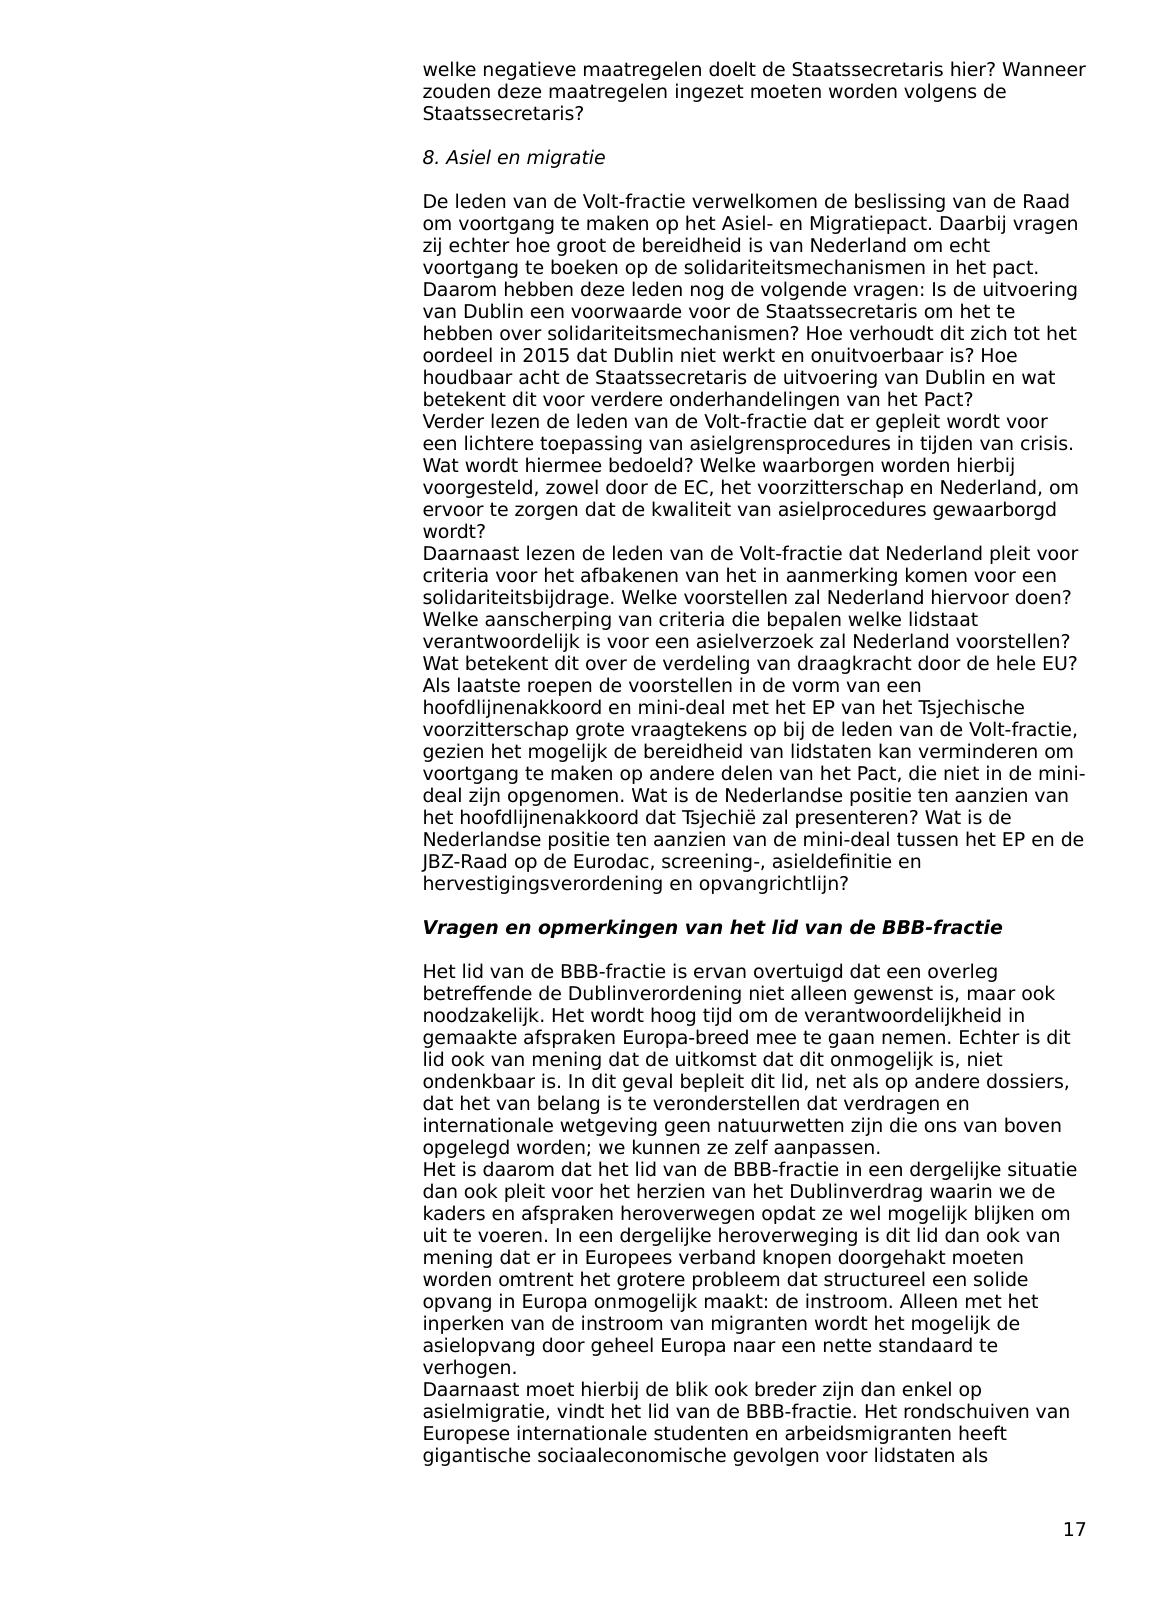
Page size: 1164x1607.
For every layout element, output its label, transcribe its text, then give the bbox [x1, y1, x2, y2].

subtitle Vragen en opmerkingen van het lid van de BBB-fractie [422, 917, 1087, 939]
text Als laatste roepen de voorstellen in de vorm van een hoofdlijnenakkoord en mini-deal met het EP van het Tsjechische voorzitterschap grote vraagtekens op bij de leden van de Volt-fractie, gezien het mogelijk de bereidheid van lidstaten kan verminderen om voortgang te maken op andere delen van het Pact, die niet in de mini-deal zijn opgenomen. Wat is de Nederlandse positie ten aanzien van het hoofdlijnenakkoord dat Tsjechië zal presenteren? Wat is de Nederlandse positie ten aanzien van de mini-deal tussen het EP en de JBZ-Raad op de Eurodac, screening-, asieldefinitie en hervestigingsverordening en opvangrichtlijn? [422, 675, 1087, 895]
text Het is daarom dat het lid van de BBB-fractie in een dergelijke situatie dan ook pleit voor het herzien van het Dublinverdrag waarin we de kaders en afspraken heroverwegen opdat ze wel mogelijk blijken om uit te voeren. In een dergelijke heroverweging is dit lid dan ook van mening dat er in Europees verband knopen doorgehakt moeten worden omtrent het grotere probleem dat structureel een solide opvang in Europa onmogelijk maakt: de instroom. Alleen met het inperken van de instroom van migranten wordt het mogelijk de asielopvang door geheel Europa naar een nette standaard te verhogen. [422, 1159, 1087, 1379]
text Het lid van de BBB-fractie is ervan overtuigd dat een overleg betreffende de Dublinverordening niet alleen gewenst is, maar ook noodzakelijk. Het wordt hoog tijd om de verantwoordelijkheid in gemaakte afspraken Europa-breed mee te gaan nemen. Echter is dit lid ook van mening dat de uitkomst dat dit onmogelijk is, niet ondenkbaar is. In dit geval bepleit dit lid, net als op andere dossiers, dat het van belang is te veronderstellen dat verdragen en internationale wetgeving geen natuurwetten zijn die ons van boven opgelegd worden; we kunnen ze zelf aanpassen. [422, 961, 1087, 1159]
text welke negatieve maatregelen doelt de Staatssecretaris hier? Wanneer zouden deze maatregelen ingezet moeten worden volgens de Staatssecretaris? [422, 59, 1087, 125]
text De leden van de Volt-fractie verwelkomen de beslissing van de Raad om voortgang te maken op het Asiel- en Migratiepact. Daarbij vragen zij echter hoe groot de bereidheid is van Nederland om echt voortgang te boeken op de solidariteitsmechanismen in het pact. Daarom hebben deze leden nog de volgende vragen: Is de uitvoering van Dublin een voorwaarde voor de Staatssecretaris om het te hebben over solidariteitsmechanismen? Hoe verhoudt dit zich tot het oordeel in 2015 dat Dublin niet werkt en onuitvoerbaar is? Hoe houdbaar acht de Staatssecretaris de uitvoering van Dublin en wat betekent dit voor verdere onderhandelingen van het Pact? [422, 191, 1087, 411]
text Verder lezen de leden van de Volt-fractie dat er gepleit wordt voor een lichtere toepassing van asielgrensprocedures in tijden van crisis. Wat wordt hiermee bedoeld? Welke waarborgen worden hierbij voorgesteld, zowel door de EC, het voorzitterschap en Nederland, om ervoor te zorgen dat de kwaliteit van asielprocedures gewaarborgd wordt? [422, 411, 1087, 543]
subtitle 8. Asiel en migratie [422, 147, 1087, 169]
text Daarnaast moet hierbij de blik ook breder zijn dan enkel op asielmigratie, vindt het lid van de BBB-fractie. Het rondschuiven van Europese internationale studenten en arbeidsmigranten heeft gigantische sociaaleconomische gevolgen voor lidstaten als [422, 1379, 1087, 1467]
text Daarnaast lezen de leden van de Volt-fractie dat Nederland pleit voor criteria voor het afbakenen van het in aanmerking komen voor een solidariteitsbijdrage. Welke voorstellen zal Nederland hiervoor doen? Welke aanscherping van criteria die bepalen welke lidstaat verantwoordelijk is voor een asielverzoek zal Nederland voorstellen? Wat betekent dit over de verdeling van draagkracht door de hele EU? [422, 543, 1087, 675]
